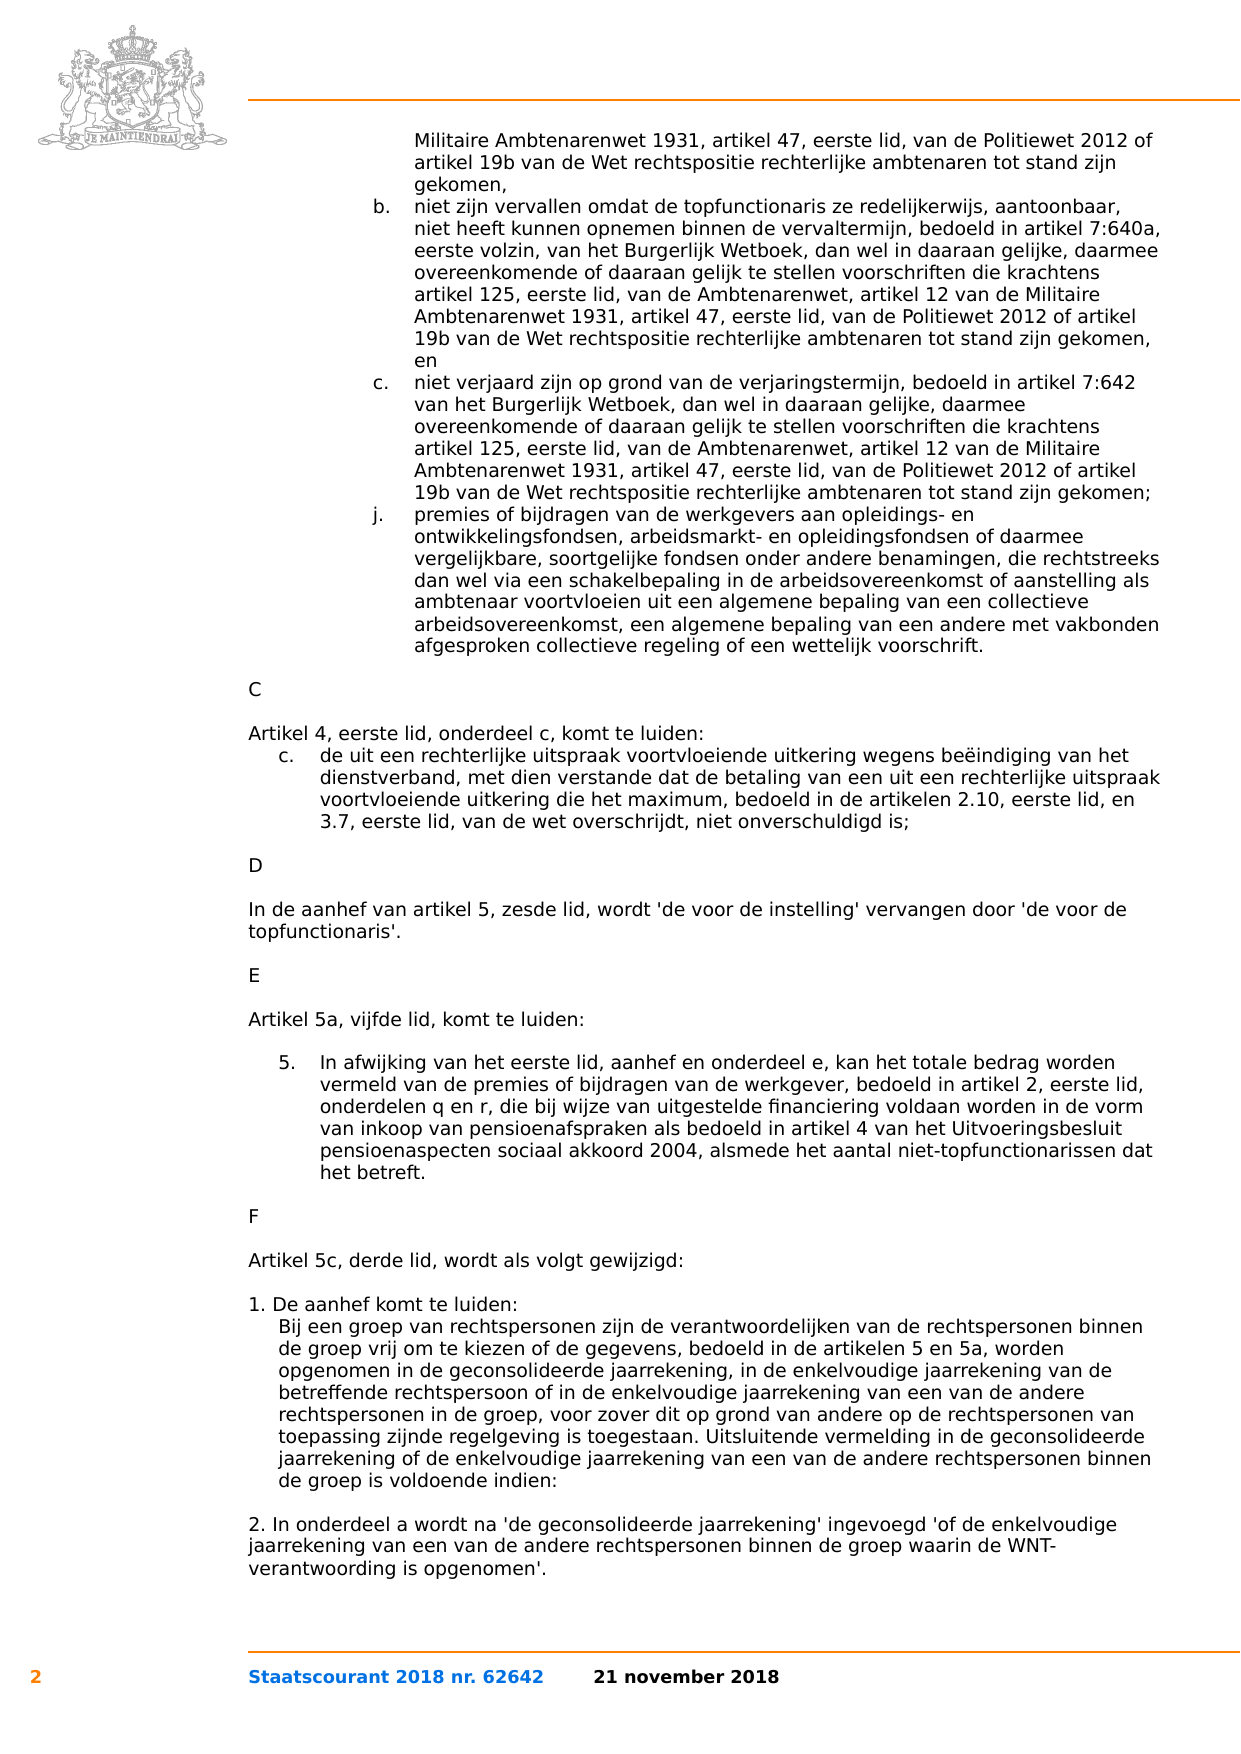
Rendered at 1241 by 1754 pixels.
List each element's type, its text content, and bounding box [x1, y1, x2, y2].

text Militaire Ambtenarenwet 1931, artikel 47, eerste lid, van de Politiewet 2012 of artikel 19b van de Wet rechtspositie rechterlijke ambtenaren tot stand zijn gekomen, [373, 130, 1163, 196]
text j. premies of bijdragen van de werkgevers aan opleidings- en ontwikkelingsfondsen, arbeidsmarkt- en opleidingsfondsen of daarmee vergelijkbare, soortgelijke fondsen onder andere benamingen, die rechtstreeks dan wel via een schakelbepaling in de arbeidsovereenkomst of aanstelling als ambtenaar voortvloeien uit een algemene bepaling van een collectieve arbeidsovereenkomst, een algemene bepaling van een andere met vakbonden afgesproken collectieve regeling of een wettelijk voorschrift. [373, 503, 1163, 657]
text D [248, 855, 1163, 877]
text 5. In afwijking van het eerste lid, aanhef en onderdeel e, kan het totale bedrag worden vermeld van de premies of bijdragen van de werkgever, bedoeld in artikel 2, eerste lid, onderdelen q en r, die bij wijze van uitgestelde financiering voldaan worden in de vorm van inkoop van pensioenafspraken als bedoeld in artikel 4 van het Uitvoeringsbesluit pensioenaspecten sociaal akkoord 2004, alsmede het aantal niet-topfunctionarissen dat het betreft. [278, 1052, 1163, 1184]
text In de aanhef van artikel 5, zesde lid, wordt 'de voor de instelling' vervangen door 'de voor de topfunctionaris'. [248, 899, 1163, 943]
text Artikel 4, eerste lid, onderdeel c, komt te luiden: [248, 723, 1163, 745]
text Bij een groep van rechtspersonen zijn de verantwoordelijken van de rechtspersonen binnen de groep vrij om te kiezen of de gegevens, bedoeld in de artikelen 5 en 5a, worden opgenomen in de geconsolideerde jaarrekening, in de enkelvoudige jaarrekening van de betreffende rechtspersoon of in de enkelvoudige jaarrekening van een van de andere rechtspersonen in de groep, voor zover dit op grond van andere op de rechtspersonen van toepassing zijnde regelgeving is toegestaan. Uitsluitende vermelding in de geconsolideerde jaarrekening of de enkelvoudige jaarrekening van een van de andere rechtspersonen binnen de groep is voldoende indien: [278, 1316, 1163, 1492]
picture [38, 25, 227, 150]
text c. niet verjaard zijn op grond van de verjaringstermijn, bedoeld in artikel 7:642 van het Burgerlijk Wetboek, dan wel in daaraan gelijke, daarmee overeenkomende of daaraan gelijk te stellen voorschriften die krachtens artikel 125, eerste lid, van de Ambtenarenwet, artikel 12 van de Militaire Ambtenarenwet 1931, artikel 47, eerste lid, van de Politiewet 2012 of artikel 19b van de Wet rechtspositie rechterlijke ambtenaren tot stand zijn gekomen; [373, 372, 1163, 503]
text F [248, 1206, 1163, 1228]
text Artikel 5a, vijfde lid, komt te luiden: [248, 1008, 1163, 1030]
text E [248, 964, 1163, 987]
text Artikel 5c, derde lid, wordt als volgt gewijzigd: [248, 1250, 1163, 1272]
text 2. In onderdeel a wordt na 'de geconsolideerde jaarrekening' ingevoegd 'of de enkelvoudige jaarrekening van een van de andere rechtspersonen binnen de groep waarin de WNT-verantwoording is opgenomen'. [248, 1513, 1163, 1579]
text b. niet zijn vervallen omdat de topfunctionaris ze redelijkerwijs, aantoonbaar, niet heeft kunnen opnemen binnen de vervaltermijn, bedoeld in artikel 7:640a, eerste volzin, van het Burgerlijk Wetboek, dan wel in daaraan gelijke, daarmee overeenkomende of daaraan gelijk te stellen voorschriften die krachtens artikel 125, eerste lid, van de Ambtenarenwet, artikel 12 van de Militaire Ambtenarenwet 1931, artikel 47, eerste lid, van de Politiewet 2012 of artikel 19b van de Wet rechtspositie rechterlijke ambtenaren tot stand zijn gekomen, en [373, 196, 1163, 372]
text C [248, 679, 1163, 701]
text 1. De aanhef komt te luiden: [248, 1294, 1163, 1316]
text c. de uit een rechterlijke uitspraak voortvloeiende uitkering wegens beëindiging van het dienstverband, met dien verstande dat de betaling van een uit een rechterlijke uitspraak voortvloeiende uitkering die het maximum, bedoeld in de artikelen 2.10, eerste lid, en 3.7, eerste lid, van de wet overschrijdt, niet onverschuldigd is; [278, 745, 1163, 833]
